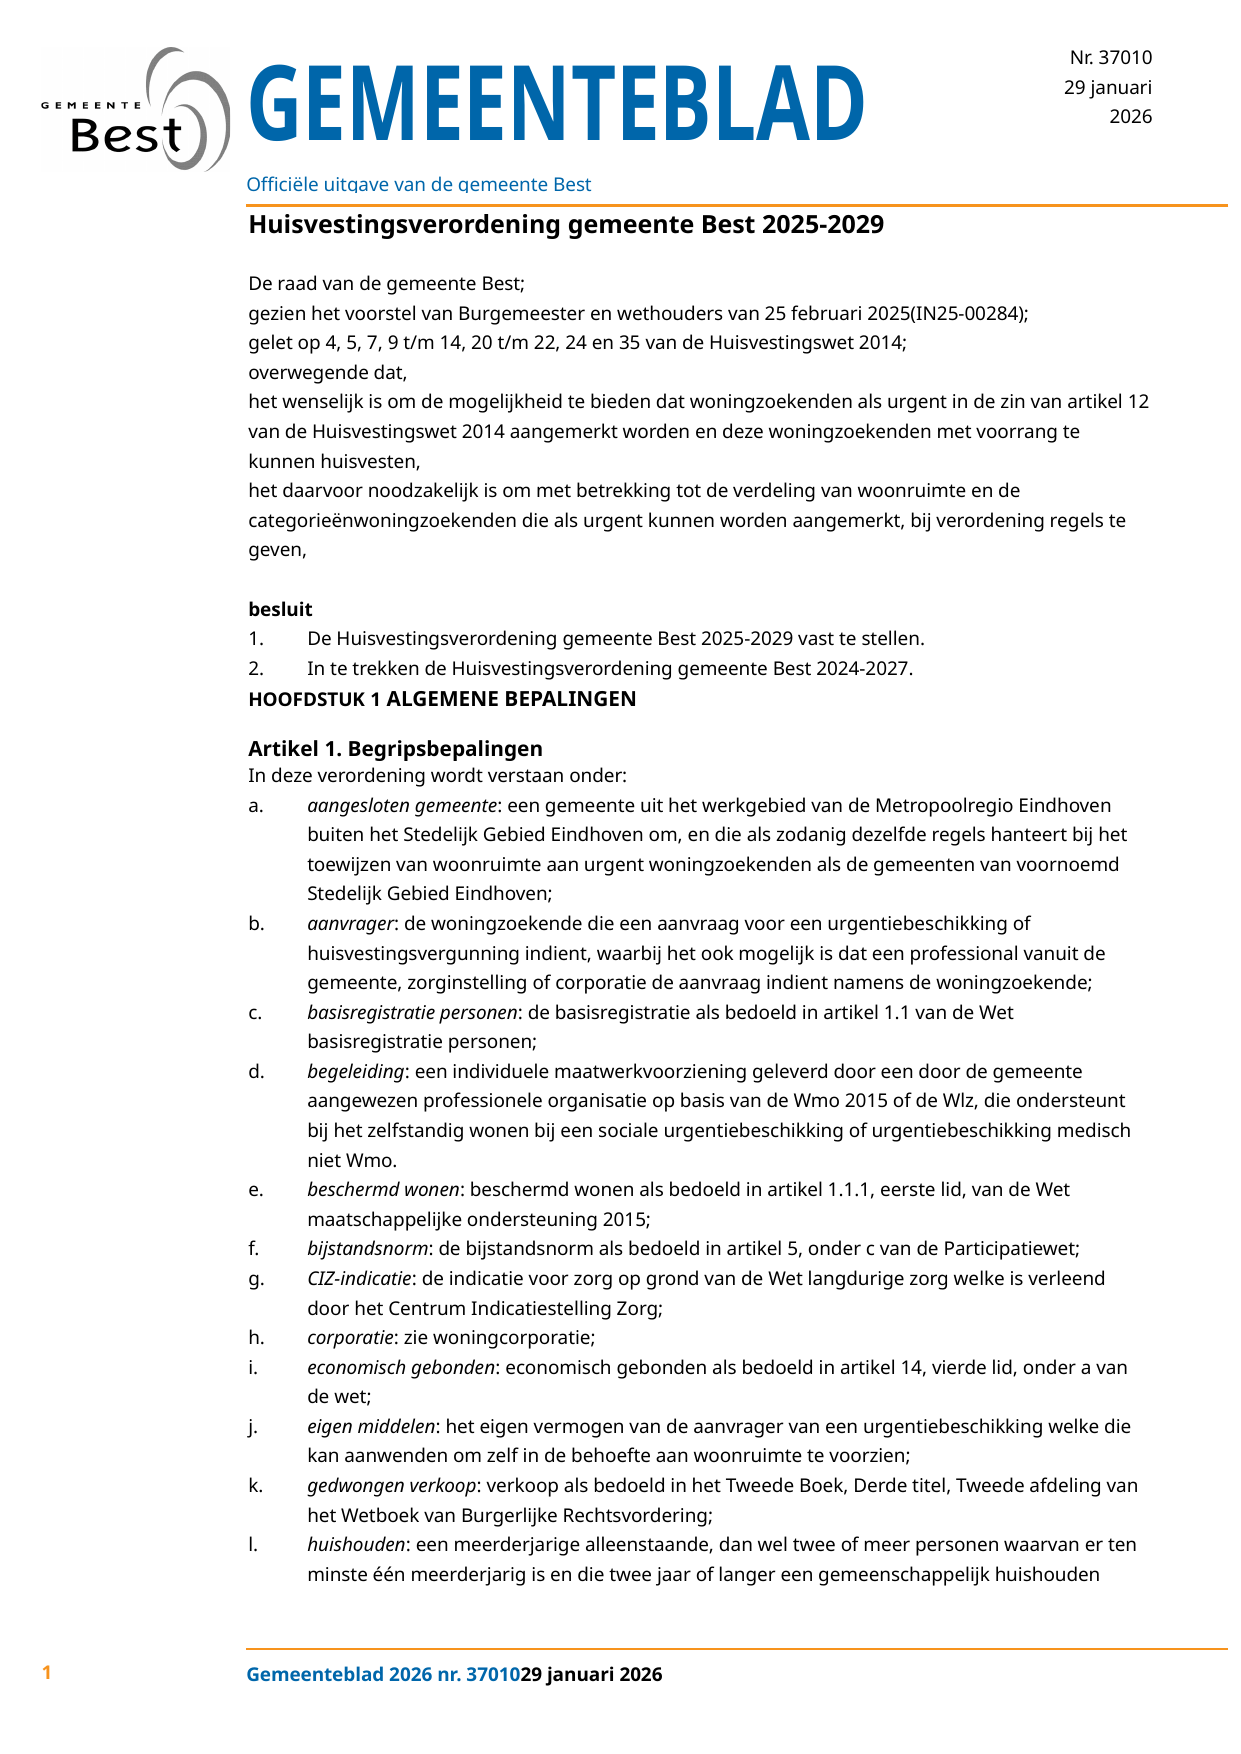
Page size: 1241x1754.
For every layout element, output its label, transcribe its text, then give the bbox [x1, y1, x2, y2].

text HOOFDSTUK 1 ALGEMENE BEPALINGEN [248, 684, 1152, 713]
text het daarvoor noodzakelijk is om met betrekking tot de verdeling van woonruimte en de categorieënwoningzoekenden die als urgent kunnen worden aangemerkt, bij verordening regels te geven, [248, 477, 1152, 562]
list CIZ-indicatie: de indicatie voor zorg op grond van de Wet langdurige zorg welke is verleend door het Centrum Indicatiestelling Zorg; [248, 1265, 1152, 1320]
list corporatie: zie woningcorporatie; [248, 1324, 1152, 1350]
list aangesloten gemeente: een gemeente uit het werkgebied van de Metropoolregio Eindhoven buiten het Stedelijk Gebied Eindhoven om, en die als zodanig dezelfde regels hanteert bij het toewijzen van woonruimte aan urgent woningzoekenden als de gemeenten van voornoemd Stedelijk Gebied Eindhoven; [248, 792, 1152, 906]
text De raad van de gemeente Best; [248, 270, 1152, 296]
list De Huisvestingsverordening gemeente Best 2025-2029 vast te stellen. [248, 625, 1152, 651]
list begeleiding: een individuele maatwerkvoorziening geleverd door een door de gemeente aangewezen professionele organisatie op basis van de Wmo 2015 of de Wlz, die ondersteunt bij het zelfstandig wonen bij een sociale urgentiebeschikking of urgentiebeschikking medisch niet Wmo. [248, 1058, 1152, 1172]
list bijstandsnorm: de bijstandsnorm als bedoeld in artikel 5, onder c van de Participatiewet; [248, 1236, 1152, 1261]
list In te trekken de Huisvestingsverordening gemeente Best 2024-2027. [248, 655, 1152, 681]
text Huisvestingsverordening gemeente Best 2025-2029 [248, 207, 1152, 241]
text gezien het voorstel van Burgemeester en wethouders van 25 februari 2025(IN25-00284); [248, 300, 1152, 326]
text gelet op 4, 5, 7, 9 t/m 14, 20 t/m 22, 24 en 35 van de Huisvestingswet 2014; [248, 329, 1152, 355]
list gedwongen verkoop: verkoop als bedoeld in het Tweede Boek, Derde titel, Tweede afdeling van het Wetboek van Burgerlijke Rechtsvordering; [248, 1472, 1152, 1527]
text In deze verordening wordt verstaan onder: [248, 762, 1152, 788]
text Artikel 1. Begripsbepalingen [248, 734, 1152, 762]
list economisch gebonden: economisch gebonden als bedoeld in artikel 14, vierde lid, onder a van de wet; [248, 1354, 1152, 1409]
picture [41, 47, 231, 172]
text besluit [248, 596, 1152, 621]
list beschermd wonen: beschermd wonen als bedoeld in artikel 1.1.1, eerste lid, van de Wet maatschappelijke ondersteuning 2015; [248, 1176, 1152, 1232]
list aanvrager: de woningzoekende die een aanvraag voor een urgentiebeschikking of huisvestingsvergunning indient, waarbij het ook mogelijk is dat een professional vanuit de gemeente, zorginstelling of corporatie de aanvraag indient namens de woningzoekende; [248, 910, 1152, 995]
list basisregistratie personen: de basisregistratie als bedoeld in artikel 1.1 van de Wet basisregistratie personen; [248, 999, 1152, 1054]
text het wenselijk is om de mogelijkheid te bieden dat woningzoekenden als urgent in de zin van artikel 12 van de Huisvestingswet 2014 aangemerkt worden en deze woningzoekenden met voorrang te kunnen huisvesten, [248, 389, 1152, 473]
list huishouden: een meerderjarige alleenstaande, dan wel twee of meer personen waarvan er ten minste één meerderjarig is en die twee jaar of langer een gemeenschappelijk huishouden [248, 1531, 1152, 1587]
list eigen middelen: het eigen vermogen van de aanvrager van een urgentiebeschikking welke die kan aanwenden om zelf in de behoefte aan woonruimte te voorzien; [248, 1413, 1152, 1468]
text overwegende dat, [248, 359, 1152, 385]
